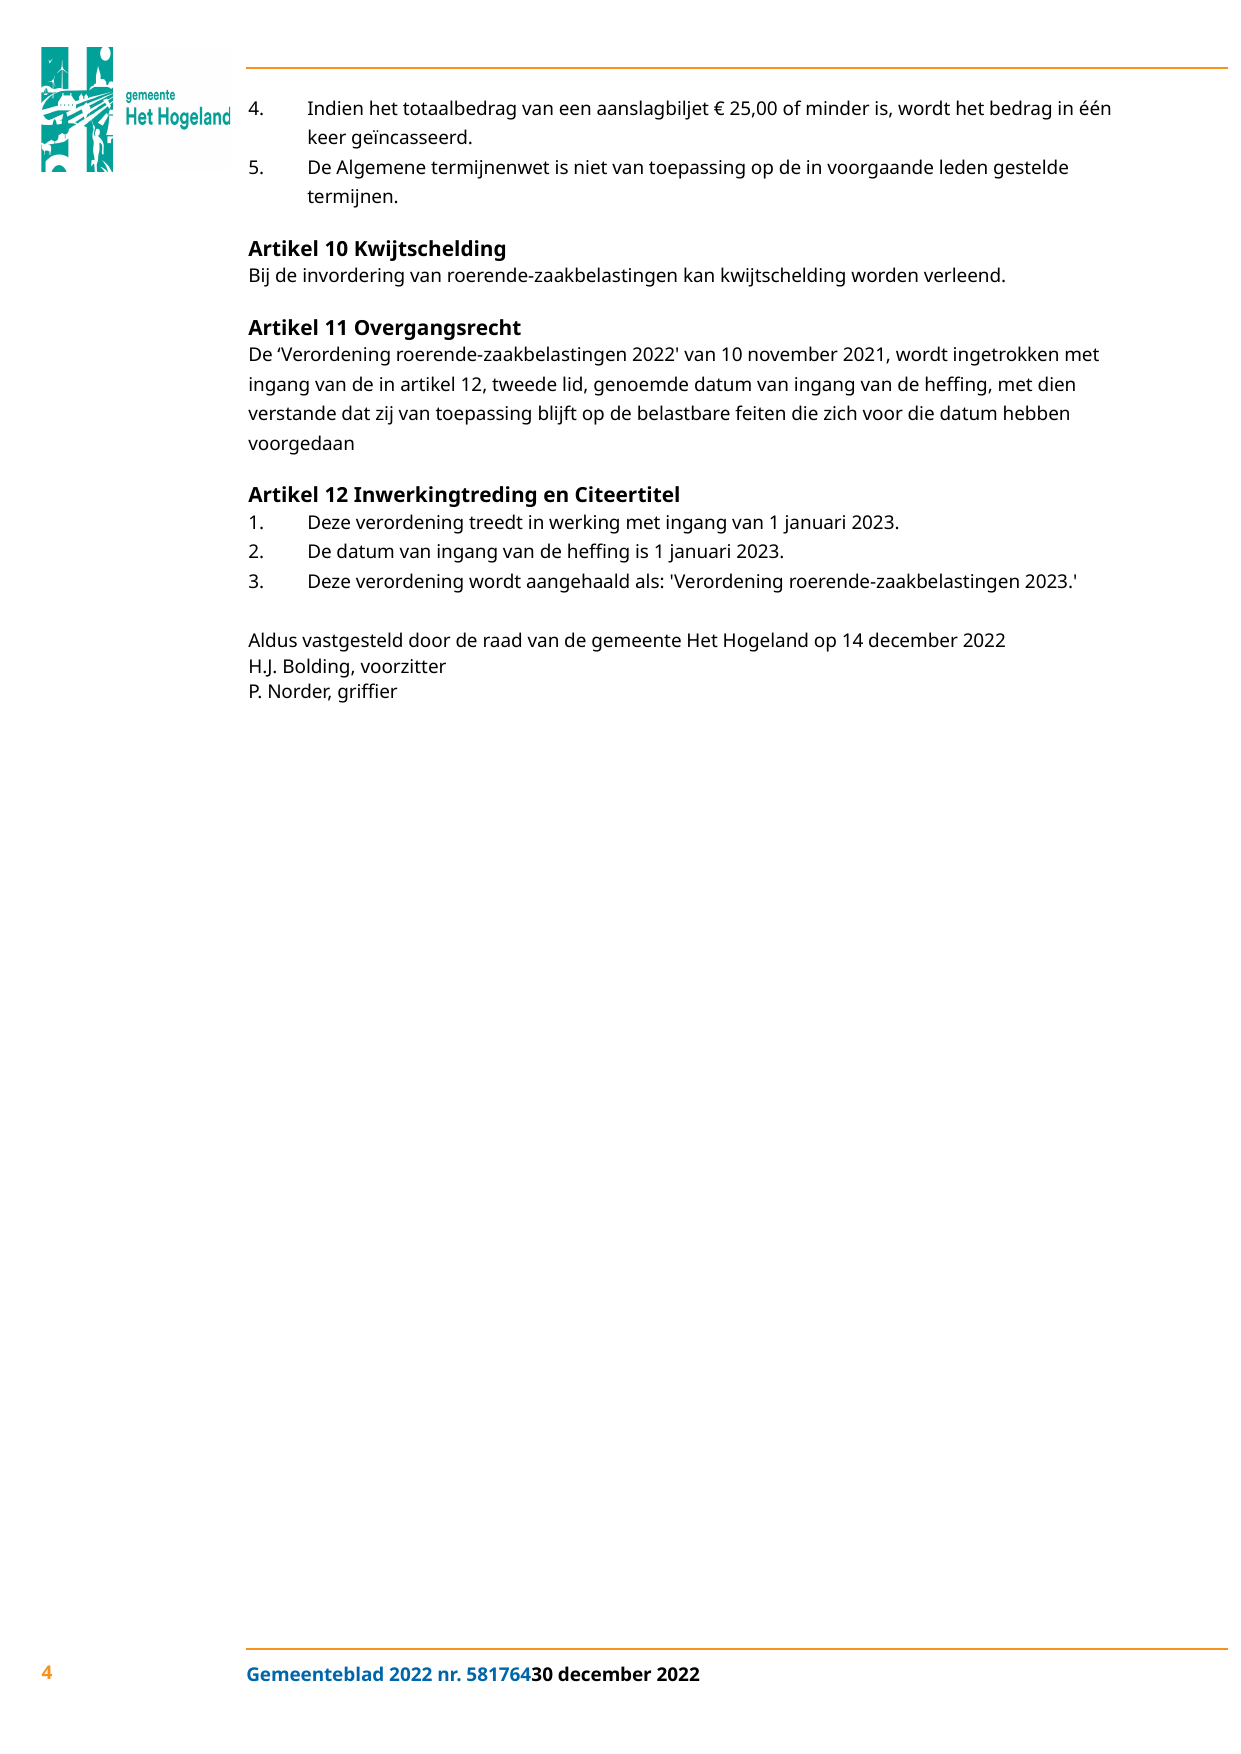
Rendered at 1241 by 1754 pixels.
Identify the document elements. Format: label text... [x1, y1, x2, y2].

list De datum van ingang van de heffing is 1 januari 2023. [248, 538, 1152, 564]
list De Algemene termijnenwet is niet van toepassing op de in voorgaande leden gestelde termijnen. [248, 154, 1152, 209]
text Artikel 11 Overgangsrecht [248, 313, 1152, 341]
list Deze verordening wordt aangehaald als: 'Verordening roerende-zaakbelastingen 2023.' [248, 568, 1152, 594]
text Bij de invordering van roerende-zaakbelastingen kan kwijtschelding worden verleend. [248, 262, 1152, 288]
picture [41, 47, 231, 172]
text Aldus vastgesteld door de raad van de gemeente Het Hogeland op 14 december 2022 [248, 627, 1152, 653]
list Indien het totaalbedrag van een aanslagbiljet € 25,00 of minder is, wordt het bedrag in één keer geïncasseerd. [248, 95, 1152, 150]
text Artikel 10 Kwijtschelding [248, 234, 1152, 262]
list Deze verordening treedt in werking met ingang van 1 januari 2023. [248, 509, 1152, 534]
text H.J. Bolding, voorzitter [248, 653, 1152, 679]
text De ‘Verordening roerende-zaakbelastingen 2022' van 10 november 2021, wordt ingetrokken met ingang van de in artikel 12, tweede lid, genoemde datum van ingang van de heffing, met dien verstande dat zij van toepassing blijft op de belastbare feiten die zich voor die datum hebben voorgedaan [248, 341, 1152, 456]
text P. Norder, griffier [248, 679, 1152, 704]
text Artikel 12 Inwerkingtreding en Citeertitel [248, 480, 1152, 509]
